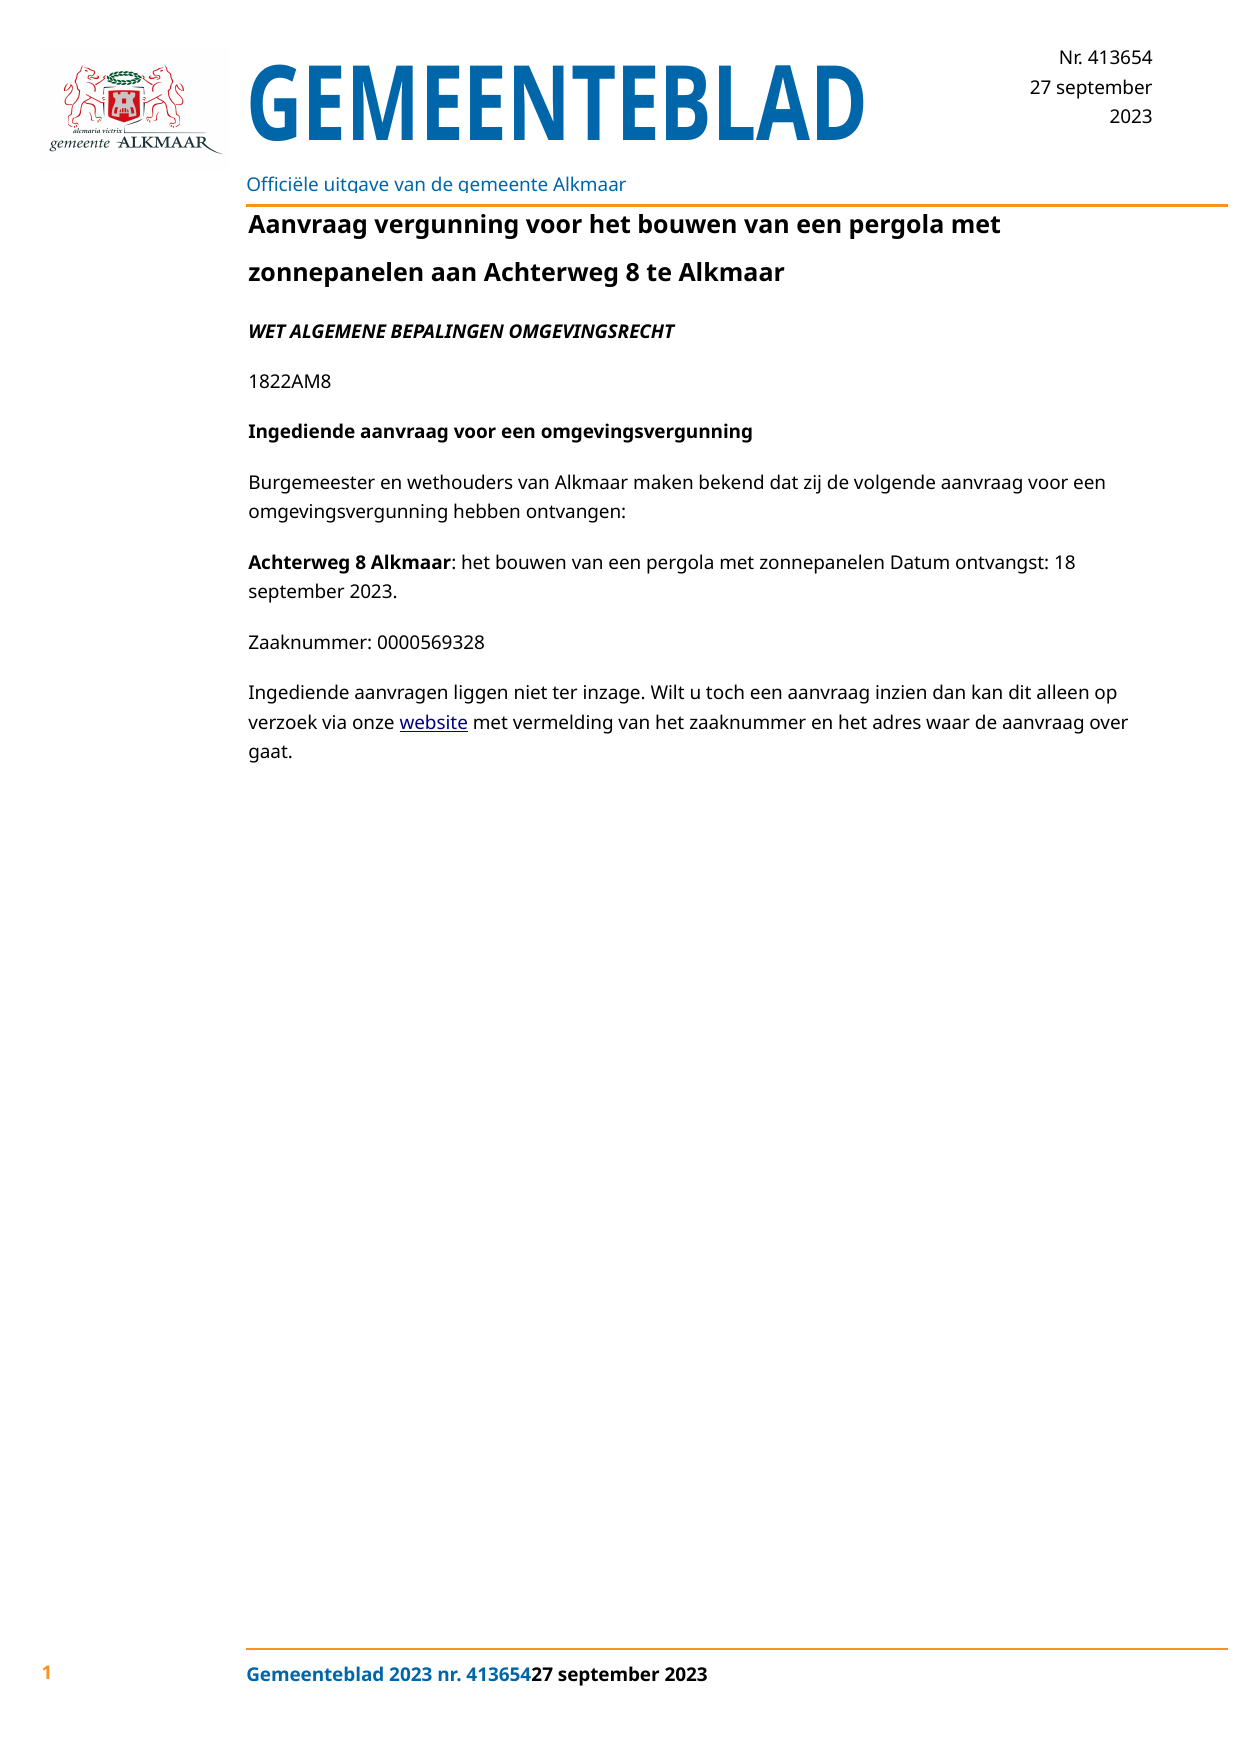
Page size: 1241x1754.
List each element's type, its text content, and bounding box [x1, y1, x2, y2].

text Zaaknummer: 0000569328 [248, 629, 1152, 655]
text Ingediende aanvragen liggen niet ter inzage. Wilt u toch een aanvraag inzien dan kan dit alleen op verzoek via onze website met vermelding van het zaaknummer en het adres waar de aanvraag over gaat. [248, 679, 1152, 764]
text Achterweg 8 Alkmaar: het bouwen van een pergola met zonnepanelen Datum ontvangst: 18 september 2023. [248, 549, 1152, 604]
text 1822AM8 [248, 368, 1152, 394]
text Aanvraag vergunning voor het bouwen van een pergola met zonnepanelen aan Achterweg 8 te Alkmaar [248, 207, 1152, 288]
text Burgemeester en wethouders van Alkmaar maken bekend dat zij de volgende aanvraag voor een omgevingsvergunning hebben ontvangen: [248, 469, 1152, 524]
text Ingediende aanvraag voor een omgevingsvergunning [248, 419, 1152, 444]
text WET ALGEMENE BEPALINGEN OMGEVINGSRECHT [248, 318, 1152, 344]
picture [41, 47, 231, 172]
